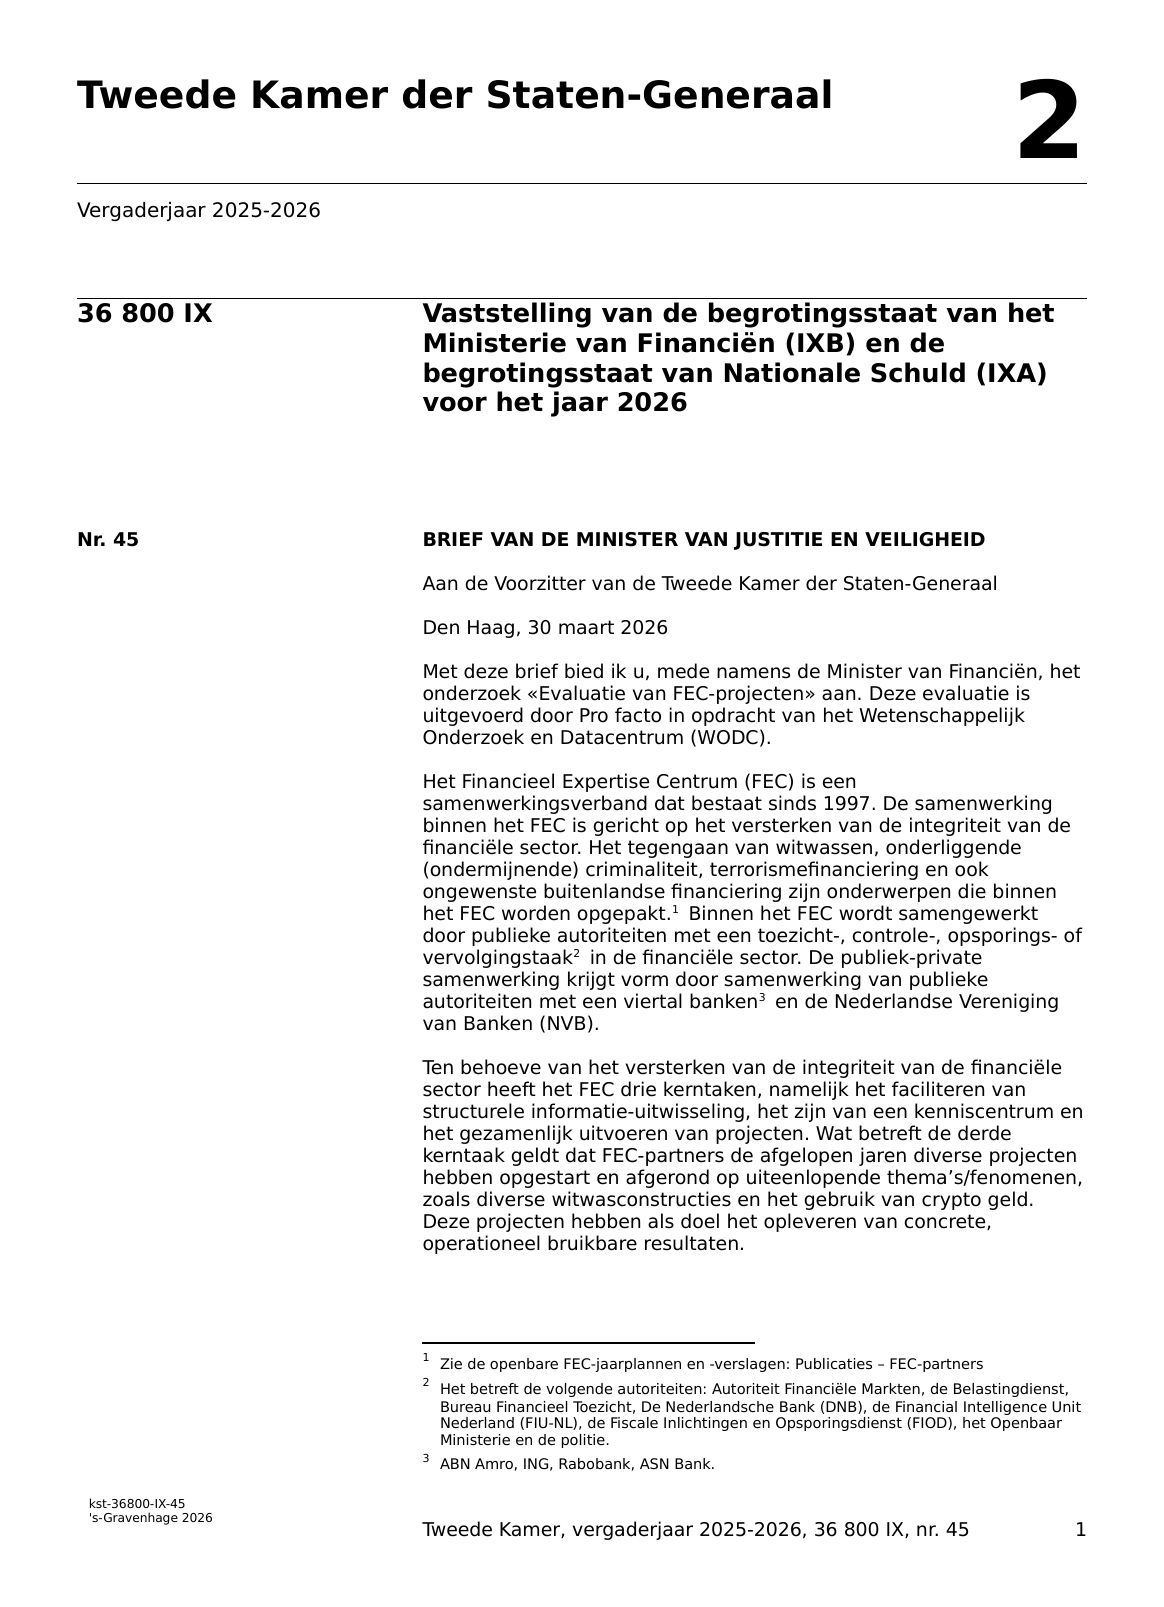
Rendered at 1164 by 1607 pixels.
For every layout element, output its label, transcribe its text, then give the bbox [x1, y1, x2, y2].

text Ten behoeve van het versterken van de integriteit van de financiële sector heeft het FEC drie kerntaken, namelijk het faciliteren van structurele informatie-uitwisseling, het zijn van een kenniscentrum en het gezamenlijk uitvoeren van projecten. Wat betreft de derde kerntaak geldt dat FEC-partners de afgelopen jaren diverse projecten hebben opgestart en afgerond op uiteenlopende thema’s/fenomenen, zoals diverse witwasconstructies en het gebruik van crypto geld. Deze projecten hebben als doel het opleveren van concrete, operationeel bruikbare resultaten. [422, 1057, 1087, 1255]
text Het betreft de volgende autoriteiten: Autoriteit Financiële Markten, de Belastingdienst, Bureau Financieel Toezicht, De Nederlandsche Bank (DNB), de Financial Intelligence Unit Nederland (FIU-NL), de Fiscale Inlichtingen en Opsporingsdienst (FIOD), het Openbaar Ministerie en de politie. [422, 1377, 1087, 1449]
table_cell Vergaderjaar 2025-2026 [77, 184, 1087, 298]
text Aan de Voorzitter van de Tweede Kamer der Staten-Generaal [422, 573, 1087, 595]
text kst-36800-IX-45 [88, 1497, 323, 1511]
subtitle 36 800 IX Vaststelling van de begrotingsstaat van het Ministerie van Financiën (IXB) en de begrotingsstaat van Nationale Schuld (IXA) voor het jaar 2026 [77, 299, 1087, 418]
text Het Financieel Expertise Centrum (FEC) is een samenwerkingsverband dat bestaat sinds 1997. De samenwerking binnen het FEC is gericht op het versterken van de integriteit van de financiële sector. Het tegengaan van witwassen, onderliggende (ondermijnende) criminaliteit, terrorismefinanciering en ook ongewenste buitenlandse financiering zijn onderwerpen die binnen het FEC worden opgepakt. Binnen het FEC wordt samengewerkt door publieke autoriteiten met een toezicht-, controle-, opsporings- of vervolgingstaak in de financiële sector. De publiek-private samenwerking krijgt vorm door samenwerking van publieke autoriteiten met een viertal banken en de Nederlandse Vereniging van Banken (NVB). [422, 771, 1087, 1035]
text Met deze brief bied ik u, mede namens de Minister van Financiën, het onderzoek «Evaluatie van FEC-projecten» aan. Deze evaluatie is uitgevoerd door Pro facto in opdracht van het Wetenschappelijk Onderzoek en Datacentrum (WODC). [422, 661, 1087, 749]
text Den Haag, 30 maart 2026 [422, 617, 1087, 639]
text ABN Amro, ING, Rabobank, ASN Bank. [422, 1452, 1087, 1474]
text 's-Gravenhage 2026 [88, 1511, 323, 1525]
table_header 2 [886, 59, 1087, 183]
text Zie de openbare FEC-jaarplannen en -verslagen: Publicaties – FEC-partners [422, 1352, 1087, 1374]
table_header Tweede Kamer der Staten-Generaal [77, 59, 886, 183]
subtitle Nr. 45 BRIEF VAN DE MINISTER VAN JUSTITIE EN VEILIGHEID [77, 529, 1087, 551]
